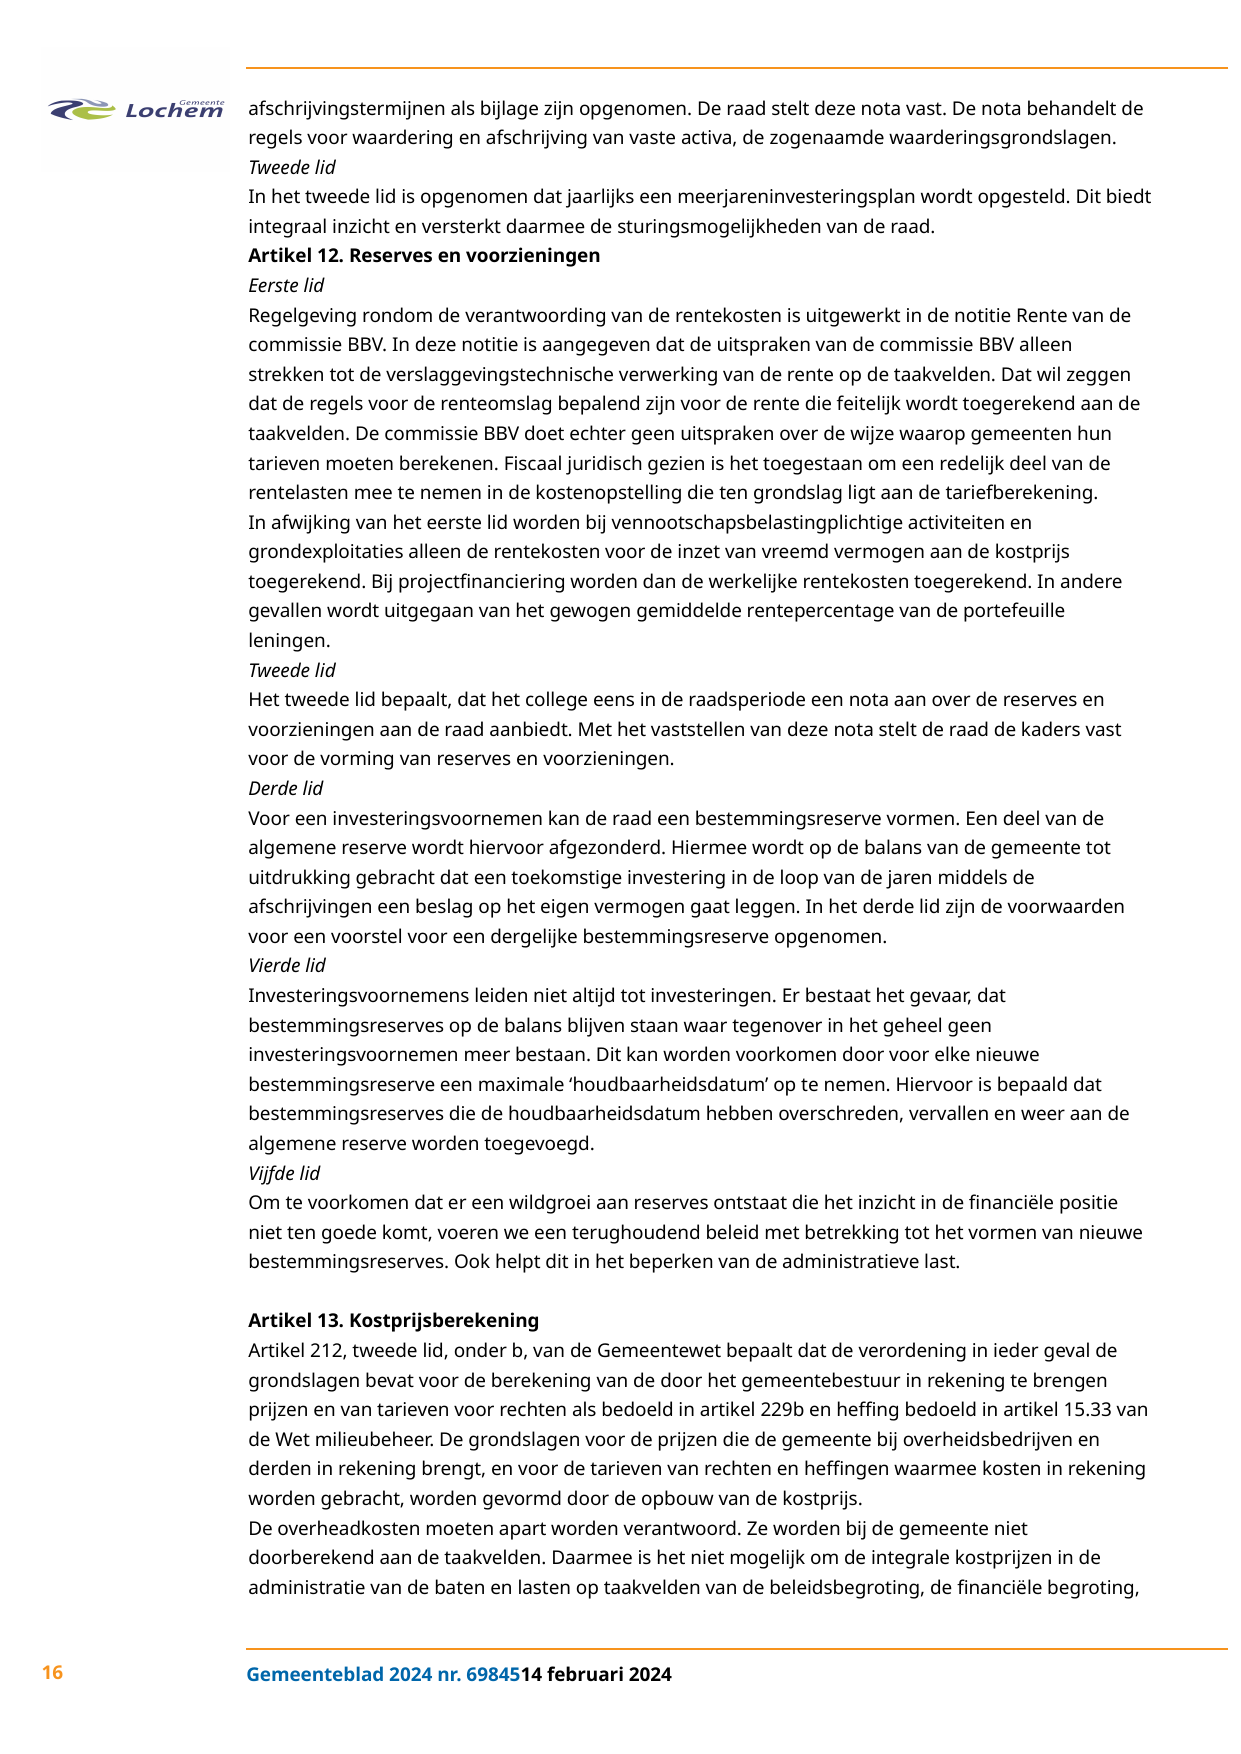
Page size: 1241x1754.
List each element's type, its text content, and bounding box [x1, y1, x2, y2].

text Derde lid [248, 775, 1152, 801]
text Tweede lid [248, 154, 1152, 180]
text Om te voorkomen dat er een wildgroei aan reserves ontstaat die het inzicht in de financiële positie niet ten goede komt, voeren we een terughoudend beleid met betrekking tot het vormen van nieuwe bestemmingsreserves. Ook helpt dit in het beperken van de administratieve last. [248, 1189, 1152, 1274]
text Het tweede lid bepaalt, dat het college eens in de raadsperiode een nota aan over de reserves en voorzieningen aan de raad aanbiedt. Met het vaststellen van deze nota stelt de raad de kaders vast voor de vorming van reserves en voorzieningen. [248, 686, 1152, 771]
text afschrijvingstermijnen als bijlage zijn opgenomen. De raad stelt deze nota vast. De nota behandelt de regels voor waardering en afschrijving van vaste activa, de zogenaamde waarderingsgrondslagen. [248, 95, 1152, 150]
text Investeringsvoornemens leiden niet altijd tot investeringen. Er bestaat het gevaar, dat bestemmingsreserves op de balans blijven staan waar tegenover in het geheel geen investeringsvoornemen meer bestaan. Dit kan worden voorkomen door voor elke nieuwe bestemmingsreserve een maximale ‘houdbaarheidsdatum’ op te nemen. Hiervoor is bepaald dat bestemmingsreserves die de houdbaarheidsdatum hebben overschreden, vervallen en weer aan de algemene reserve worden toegevoegd. [248, 982, 1152, 1156]
text Regelgeving rondom de verantwoording van de rentekosten is uitgewerkt in de notitie Rente van de commissie BBV. In deze notitie is aangegeven dat de uitspraken van de commissie BBV alleen strekken tot de verslaggevingstechnische verwerking van de rente op de taakvelden. Dat wil zeggen dat de regels voor de renteomslag bepalend zijn voor de rente die feitelijk wordt toegerekend aan de taakvelden. De commissie BBV doet echter geen uitspraken over de wijze waarop gemeenten hun tarieven moeten berekenen. Fiscaal juridisch gezien is het toegestaan om een redelijk deel van de rentelasten mee te nemen in de kostenopstelling die ten grondslag ligt aan de tariefberekening. [248, 302, 1152, 505]
text Voor een investeringsvoornemen kan de raad een bestemmingsreserve vormen. Een deel van de algemene reserve wordt hiervoor afgezonderd. Hiermee wordt op de balans van de gemeente tot uitdrukking gebracht dat een toekomstige investering in de loop van de jaren middels de afschrijvingen een beslag op het eigen vermogen gaat leggen. In het derde lid zijn de voorwaarden voor een voorstel voor een dergelijke bestemmingsreserve opgenomen. [248, 805, 1152, 949]
text Artikel 12. Reserves en voorzieningen [248, 243, 1152, 268]
text Tweede lid [248, 657, 1152, 683]
text Eerste lid [248, 272, 1152, 298]
picture [41, 47, 231, 172]
text In afwijking van het eerste lid worden bij vennootschapsbelastingplichtige activiteiten en grondexploitaties alleen de rentekosten voor de inzet van vreemd vermogen aan de kostprijs toegerekend. Bij projectfinanciering worden dan de werkelijke rentekosten toegerekend. In andere gevallen wordt uitgegaan van het gewogen gemiddelde rentepercentage van de portefeuille leningen. [248, 509, 1152, 653]
text Artikel 212, tweede lid, onder b, van de Gemeentewet bepaalt dat de verordening in ieder geval de grondslagen bevat voor de berekening van de door het gemeentebestuur in rekening te brengen prijzen en van tarieven voor rechten als bedoeld in artikel 229b en heffing bedoeld in artikel 15.33 van de Wet milieubeheer. De grondslagen voor de prijzen die de gemeente bij overheidsbedrijven en derden in rekening brengt, en voor de tarieven van rechten en heffingen waarmee kosten in rekening worden gebracht, worden gevormd door de opbouw van de kostprijs. [248, 1337, 1152, 1511]
text Vierde lid [248, 953, 1152, 978]
text In het tweede lid is opgenomen dat jaarlijks een meerjareninvesteringsplan wordt opgesteld. Dit biedt integraal inzicht en versterkt daarmee de sturingsmogelijkheden van de raad. [248, 183, 1152, 239]
text Vijfde lid [248, 1160, 1152, 1186]
text Artikel 13. Kostprijsberekening [248, 1308, 1152, 1333]
text De overheadkosten moeten apart worden verantwoord. Ze worden bij de gemeente niet doorberekend aan de taakvelden. Daarmee is het niet mogelijk om de integrale kostprijzen in de administratie van de baten en lasten op taakvelden van de beleidsbegroting, de financiële begroting, [248, 1515, 1152, 1600]
